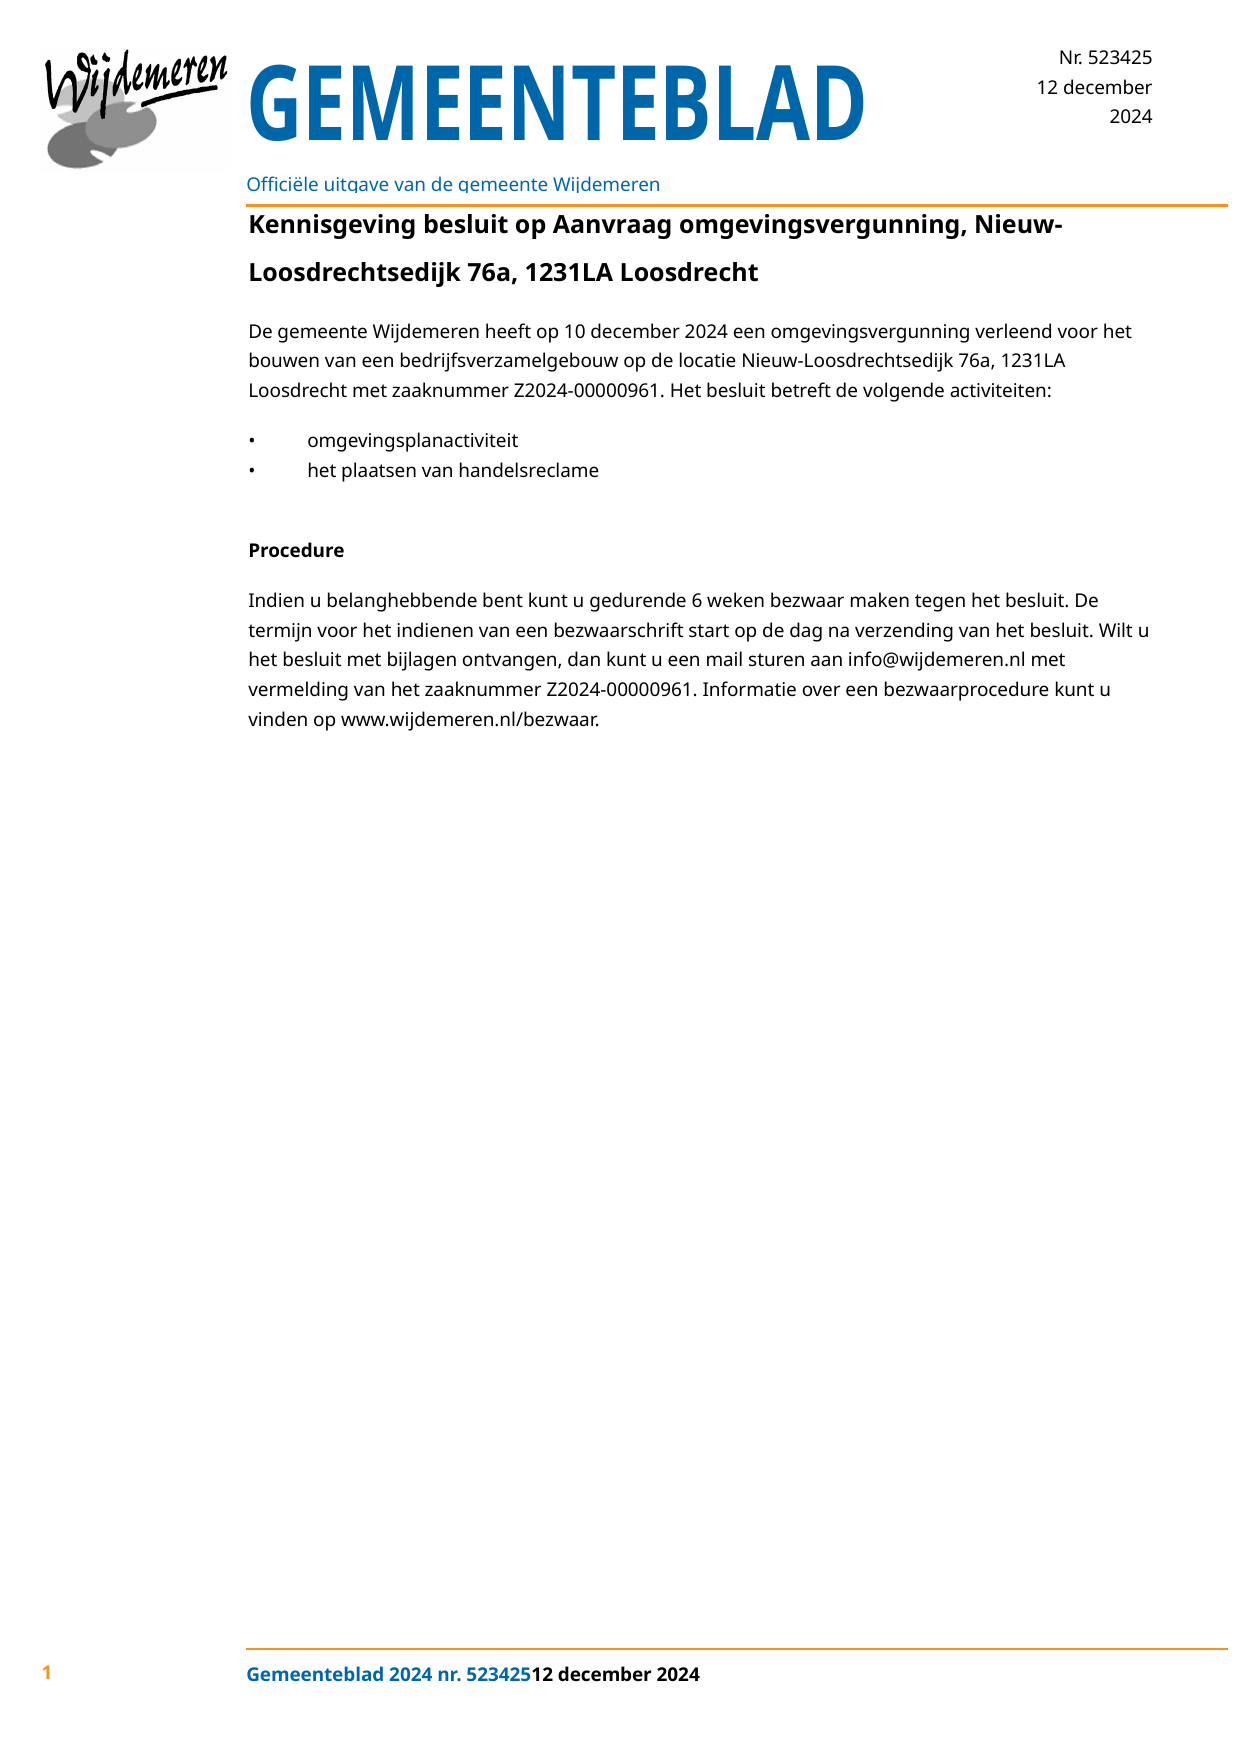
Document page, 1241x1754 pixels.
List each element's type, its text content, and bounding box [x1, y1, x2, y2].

text Indien u belanghebbende bent kunt u gedurende 6 weken bezwaar maken tegen het besluit. De termijn voor het indienen van een bezwaarschrift start op de dag na verzending van het besluit. Wilt u het besluit met bijlagen ontvangen, dan kunt u een mail sturen aan info@wijdemeren.nl met vermelding van het zaaknummer Z2024-00000961. Informatie over een bezwaarprocedure kunt u vinden op www.wijdemeren.nl/bezwaar. [248, 587, 1152, 732]
text De gemeente Wijdemeren heeft op 10 december 2024 een omgevingsvergunning verleend voor het bouwen van een bedrijfsverzamelgebouw op de locatie Nieuw-Loosdrechtsedijk 76a, 1231LA Loosdrecht met zaaknummer Z2024-00000961. Het besluit betreft de volgende activiteiten: [248, 318, 1152, 403]
text Kennisgeving besluit op Aanvraag omgevingsvergunning, Nieuw-Loosdrechtsedijk 76a, 1231LA Loosdrecht [248, 207, 1152, 288]
picture [41, 47, 231, 172]
text Procedure [248, 537, 1152, 563]
list het plaatsen van handelsreclame [248, 457, 1152, 483]
list omgevingsplanactiviteit [248, 427, 1152, 453]
